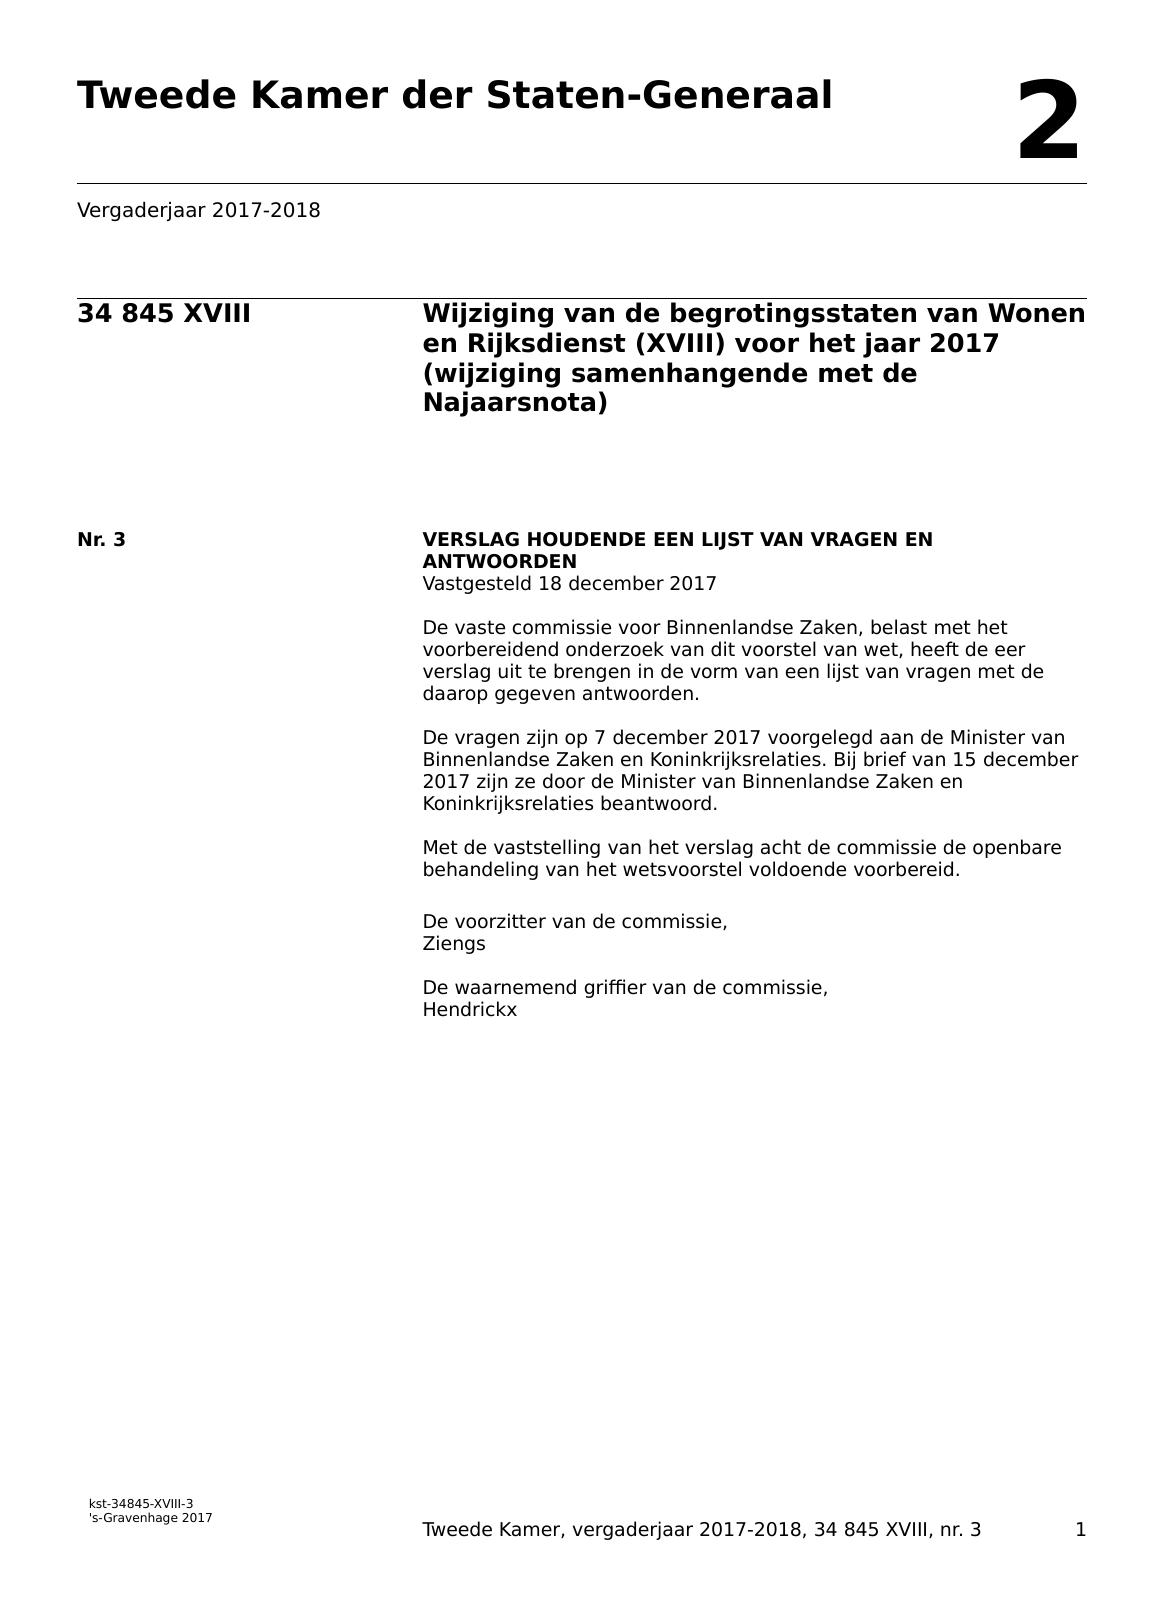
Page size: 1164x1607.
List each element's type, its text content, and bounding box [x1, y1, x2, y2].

text kst-34845-XVIII-3 [88, 1497, 323, 1511]
table_header 2 [886, 59, 1087, 183]
text De voorzitter van de commissie, Ziengs [422, 911, 1087, 955]
text De waarnemend griffier van de commissie, Hendrickx [422, 977, 1087, 1021]
text Vastgesteld 18 december 2017 [422, 573, 1087, 595]
text De vaste commissie voor Binnenlandse Zaken, belast met het voorbereidend onderzoek van dit voorstel van wet, heeft de eer verslag uit te brengen in de vorm van een lijst van vragen met de daarop gegeven antwoorden. [422, 617, 1087, 705]
subtitle Nr. 3 VERSLAG HOUDENDE EEN LIJST VAN VRAGEN EN ANTWOORDEN [77, 529, 1087, 573]
table_header Tweede Kamer der Staten-Generaal [77, 59, 886, 183]
text De vragen zijn op 7 december 2017 voorgelegd aan de Minister van Binnenlandse Zaken en Koninkrijksrelaties. Bij brief van 15 december 2017 zijn ze door de Minister van Binnenlandse Zaken en Koninkrijksrelaties beantwoord. [422, 727, 1087, 815]
subtitle 34 845 XVIII Wijziging van de begrotingsstaten van Wonen en Rijksdienst (XVIII) voor het jaar 2017 (wijziging samenhangende met de Najaarsnota) [77, 299, 1087, 418]
text 's-Gravenhage 2017 [88, 1511, 323, 1525]
table_cell Vergaderjaar 2017-2018 [77, 184, 1087, 298]
text Met de vaststelling van het verslag acht de commissie de openbare behandeling van het wetsvoorstel voldoende voorbereid. [422, 837, 1087, 881]
